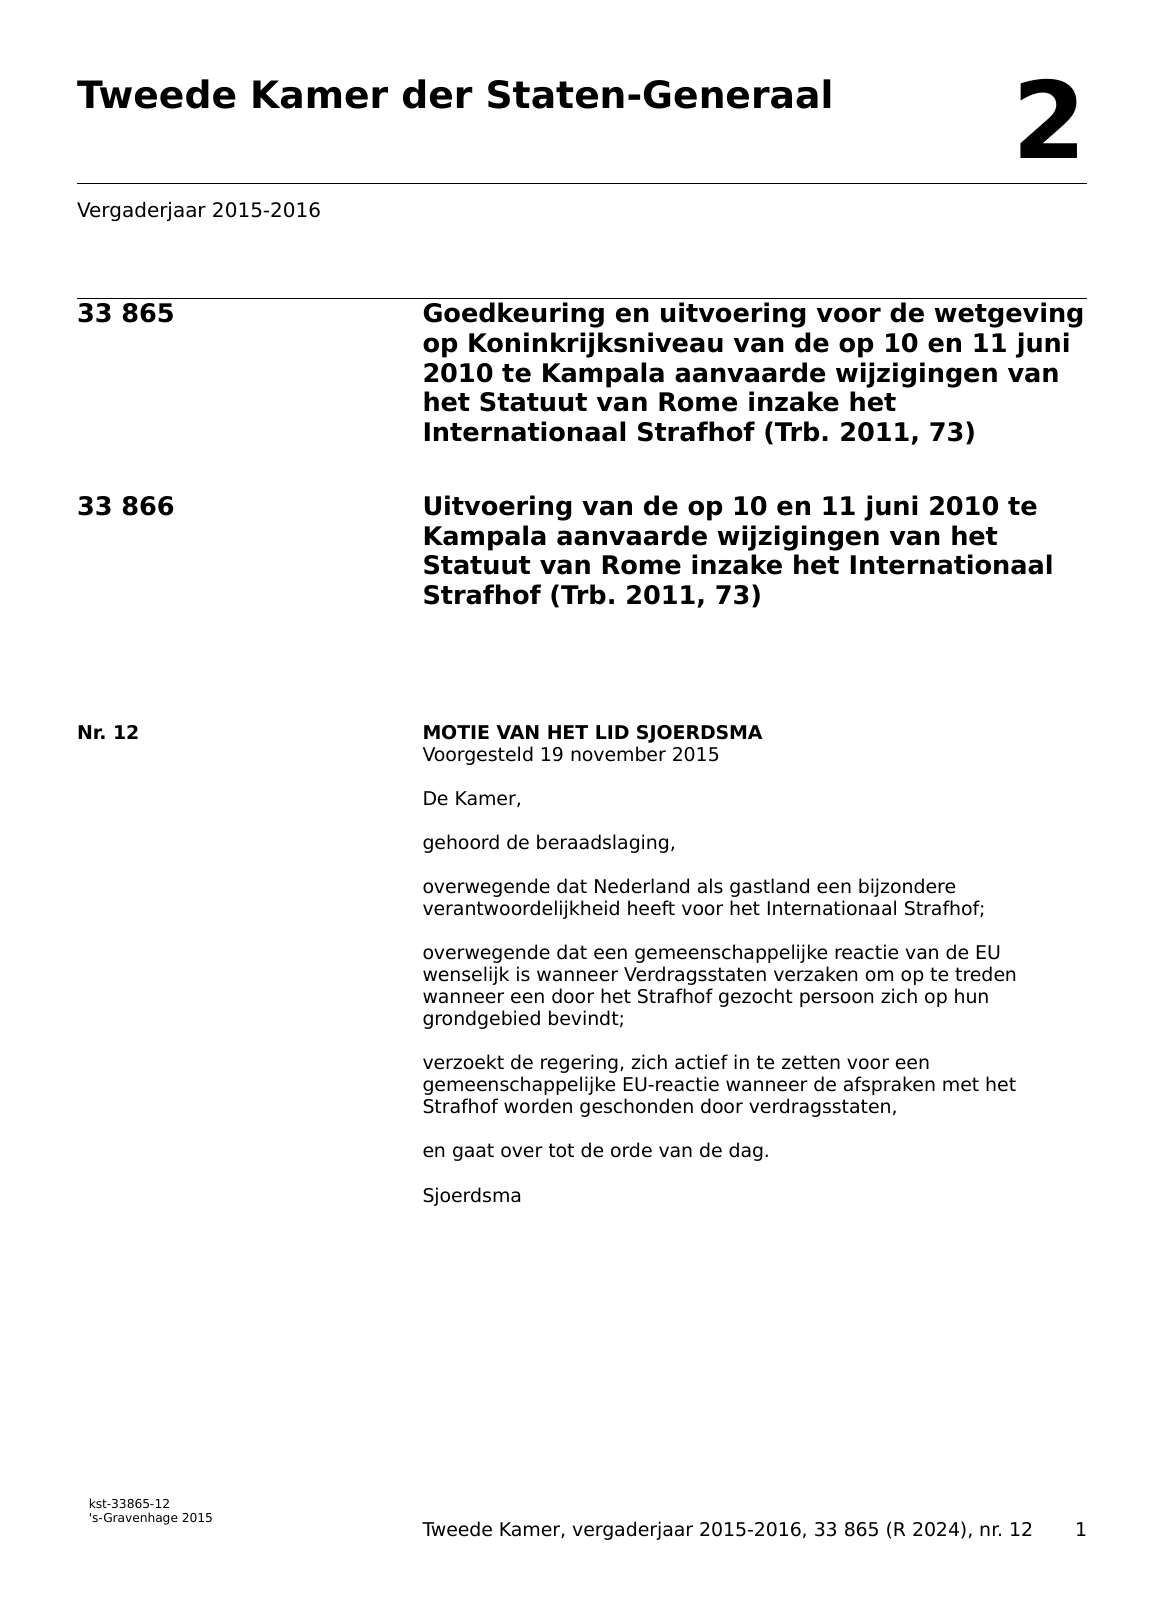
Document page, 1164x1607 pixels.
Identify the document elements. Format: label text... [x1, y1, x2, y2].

text De Kamer, [422, 788, 1087, 810]
subtitle Nr. 12 MOTIE VAN HET LID SJOERDSMA [77, 722, 1087, 743]
table_cell Vergaderjaar 2015-2016 [77, 184, 1087, 298]
text en gaat over tot de orde van de dag. [422, 1140, 1087, 1162]
text overwegende dat een gemeenschappelijke reactie van de EU wenselijk is wanneer Verdragsstaten verzaken om op te treden wanneer een door het Strafhof gezocht persoon zich op hun grondgebied bevindt; [422, 942, 1087, 1030]
text kst-33865-12 [88, 1497, 323, 1511]
subtitle 33 866 Uitvoering van de op 10 en 11 juni 2010 te Kampala aanvaarde wijzigingen van het Statuut van Rome inzake het Internationaal Strafhof (Trb. 2011, 73) [77, 492, 1087, 611]
subtitle 33 865 Goedkeuring en uitvoering voor de wetgeving op Koninkrijksniveau van de op 10 en 11 juni 2010 te Kampala aanvaarde wijzigingen van het Statuut van Rome inzake het Internationaal Strafhof (Trb. 2011, 73) [77, 299, 1087, 447]
table_header 2 [886, 59, 1087, 183]
text Sjoerdsma [422, 1184, 1087, 1207]
table_header Tweede Kamer der Staten-Generaal [77, 59, 886, 183]
text verzoekt de regering, zich actief in te zetten voor een gemeenschappelijke EU-reactie wanneer de afspraken met het Strafhof worden geschonden door verdragsstaten, [422, 1052, 1087, 1118]
text 's-Gravenhage 2015 [88, 1511, 323, 1525]
text gehoord de beraadslaging, [422, 832, 1087, 854]
text Voorgesteld 19 november 2015 [422, 743, 1087, 766]
text overwegende dat Nederland als gastland een bijzondere verantwoordelijkheid heeft voor het Internationaal Strafhof; [422, 876, 1087, 920]
